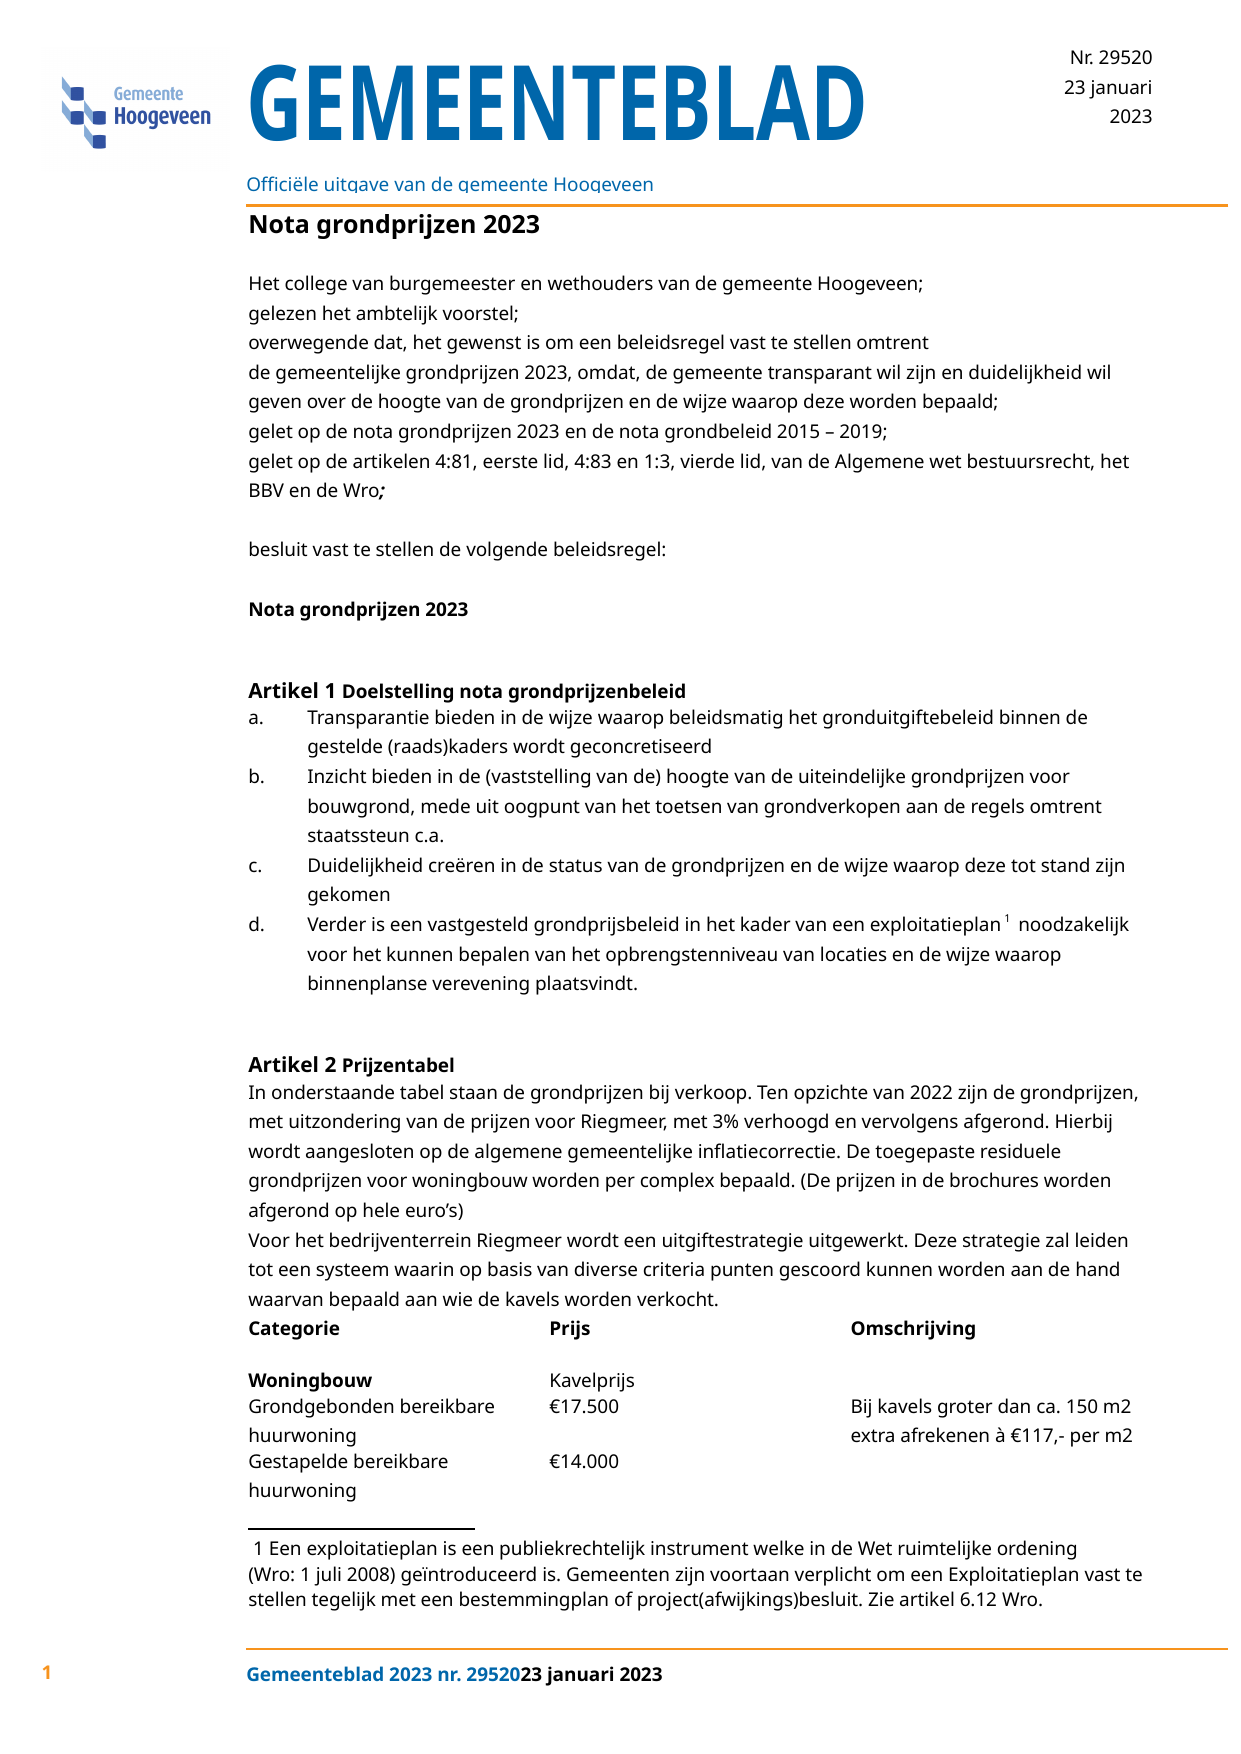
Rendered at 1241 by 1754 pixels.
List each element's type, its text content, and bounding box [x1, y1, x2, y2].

table_cell €17.500 [549, 1393, 850, 1448]
text de gemeentelijke grondprijzen 2023, omdat, de gemeente transparant wil zijn en duidelijkheid wil geven over de hoogte van de grondprijzen en de wijze waarop deze worden bepaald; [248, 359, 1152, 414]
table_cell [850, 1367, 1152, 1393]
text Voor het bedrijventerrein Riegmeer wordt een uitgiftestrategie uitgewerkt. Deze strategie zal leiden tot een systeem waarin op basis van diverse criteria punten gescoord kunnen worden aan de hand waarvan bepaald aan wie de kavels worden verkocht. [248, 1227, 1152, 1312]
text Nota grondprijzen 2023 [248, 207, 1152, 241]
list Duidelijkheid creëren in de status van de grondprijzen en de wijze waarop deze tot stand zijn gekomen [248, 852, 1152, 907]
list Verder is een vastgesteld grondprijsbeleid in het kader van een exploitatieplan noodzakelijk voor het kunnen bepalen van het opbrengstenniveau van locaties en de wijze waarop binnenplanse verevening plaatsvindt. [248, 911, 1152, 996]
text gelet op de artikelen 4:81, eerste lid, 4:83 en 1:3, vierde lid, van de Algemene wet bestuursrecht, het BBV en de Wro; [248, 448, 1152, 503]
text Het college van burgemeester en wethouders van de gemeente Hoogeveen; [248, 270, 1152, 296]
table_cell Kavelprijs [549, 1367, 850, 1393]
text gelezen het ambtelijk voorstel; [248, 300, 1152, 326]
text besluit vast te stellen de volgende beleidsregel: [248, 537, 1152, 562]
text Artikel 1 Doelstelling nota grondprijzenbeleid [248, 676, 1152, 704]
text Nota grondprijzen 2023 [248, 596, 1152, 621]
table_cell Bij kavels groter dan ca. 150 m2 extra afrekenen à €117,- per m2 [850, 1393, 1152, 1448]
table_cell [549, 1341, 850, 1367]
text overwegende dat, het gewenst is om een beleidsregel vast te stellen omtrent [248, 329, 1152, 355]
list Een exploitatieplan is een publiekrechtelijk instrument welke in de Wet ruimtelijke ordening [248, 1535, 1152, 1561]
table_cell [248, 1341, 549, 1367]
table_header Prijs [549, 1316, 850, 1341]
text In onderstaande tabel staan de grondprijzen bij verkoop. Ten opzichte van 2022 zijn de grondprijzen, met uitzondering van de prijzen voor Riegmeer, met 3% verhoogd en vervolgens afgerond. Hierbij wordt aangesloten op de algemene gemeentelijke inflatiecorrectie. De toegepaste residuele grondprijzen voor woningbouw worden per complex bepaald. (De prijzen in de brochures worden afgerond op hele euro’s) [248, 1079, 1152, 1223]
table_cell [850, 1448, 1152, 1503]
table_cell €14.000 [549, 1448, 850, 1503]
text gelet op de nota grondprijzen 2023 en de nota grondbeleid 2015 – 2019; [248, 418, 1152, 444]
picture [41, 47, 231, 172]
table_header Categorie [248, 1316, 549, 1341]
list Inzicht bieden in de (vaststelling van de) hoogte van de uiteindelijke grondprijzen voor bouwgrond, mede uit oogpunt van het toetsen van grondverkopen aan de regels omtrent staatssteun c.a. [248, 763, 1152, 848]
table_cell Woningbouw [248, 1367, 549, 1393]
table_cell Grondgebonden bereikbare huurwoning [248, 1393, 549, 1448]
list Transparantie bieden in de wijze waarop beleidsmatig het gronduitgiftebeleid binnen de gestelde (raads)kaders wordt geconcretiseerd [248, 704, 1152, 759]
list stellen tegelijk met een bestemmingplan of project(afwijkings)besluit. Zie artikel 6.12 Wro. [248, 1586, 1152, 1612]
text Artikel 2 Prijzentabel [248, 1050, 1152, 1079]
table_cell [850, 1341, 1152, 1367]
table_cell Gestapelde bereikbare huurwoning [248, 1448, 549, 1503]
list (Wro: 1 juli 2008) geïntroduceerd is. Gemeenten zijn voortaan verplicht om een Exploitatieplan vast te [248, 1561, 1152, 1586]
table_header Omschrijving [850, 1316, 1152, 1341]
